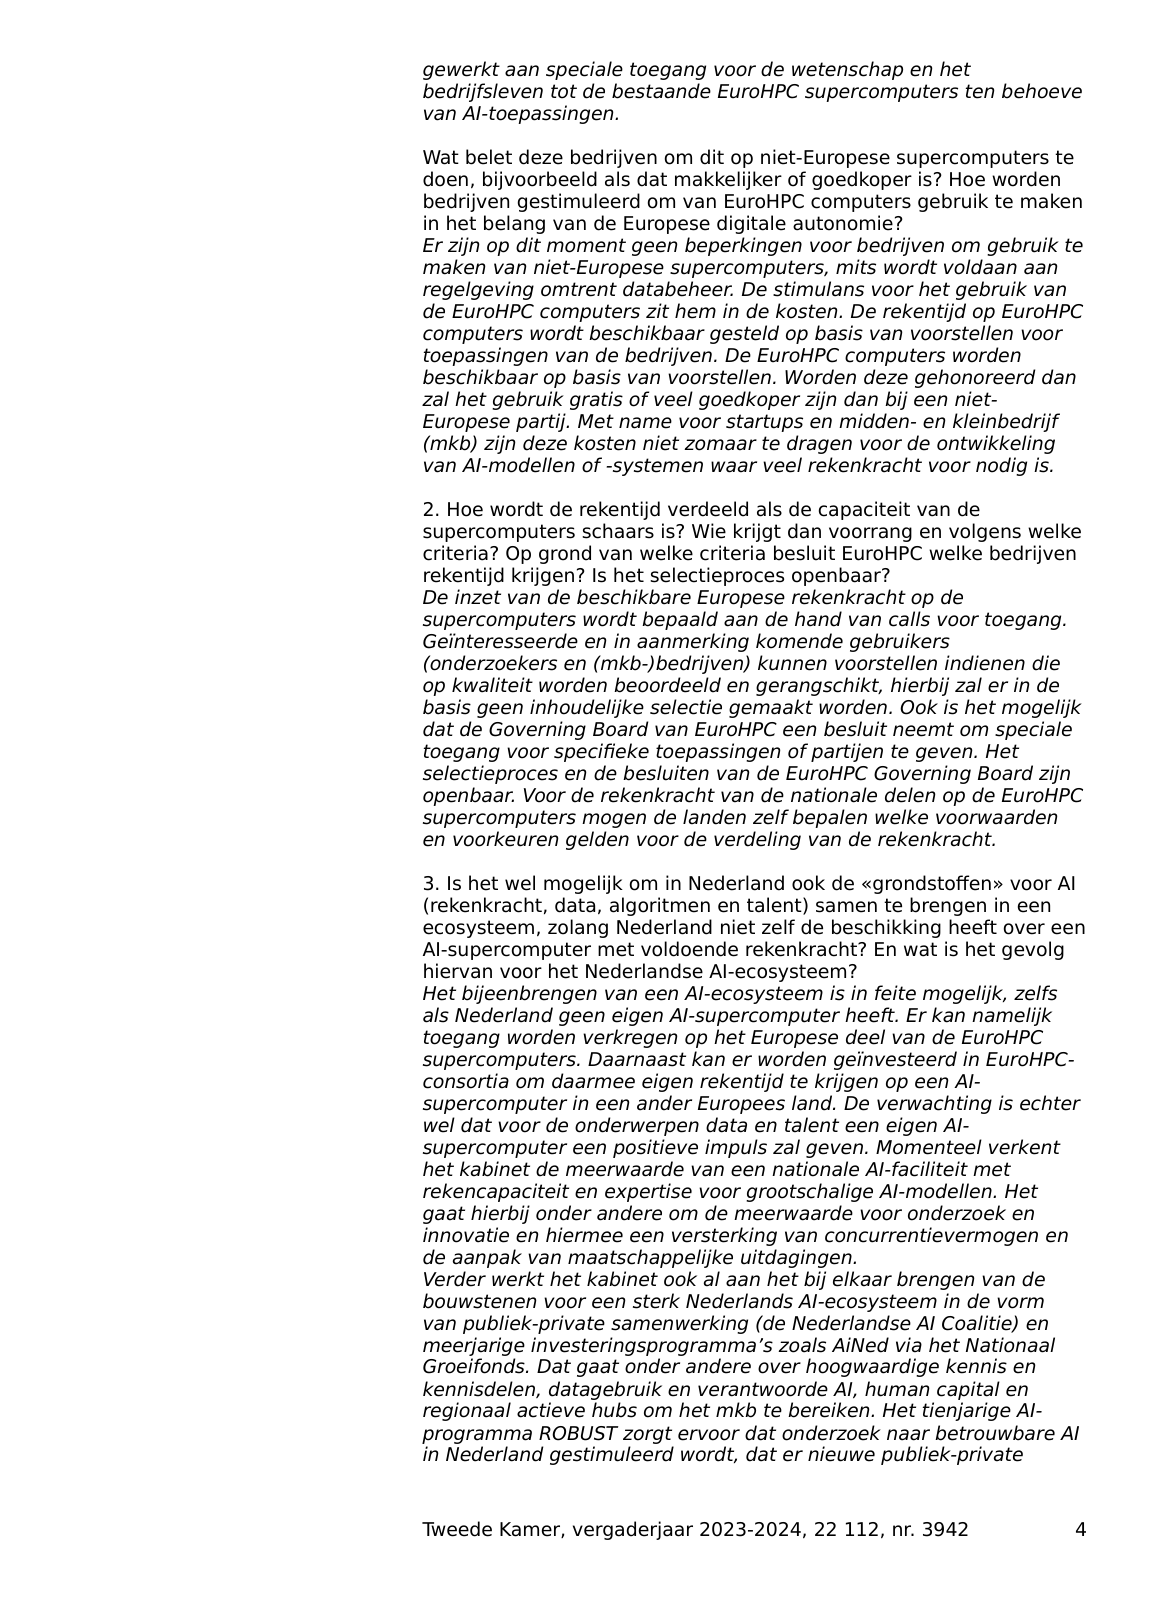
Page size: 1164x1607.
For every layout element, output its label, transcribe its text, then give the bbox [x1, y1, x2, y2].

text Wat belet deze bedrijven om dit op niet-Europese supercomputers te doen, bijvoorbeeld als dat makkelijker of goedkoper is? Hoe worden bedrijven gestimuleerd om van EuroHPC computers gebruik te maken in het belang van de Europese digitale autonomie? [422, 147, 1087, 235]
text 2. Hoe wordt de rekentijd verdeeld als de capaciteit van de supercomputers schaars is? Wie krijgt dan voorrang en volgens welke criteria? Op grond van welke criteria besluit EuroHPC welke bedrijven rekentijd krijgen? Is het selectieproces openbaar? [422, 499, 1087, 587]
text gewerkt aan speciale toegang voor de wetenschap en het bedrijfsleven tot de bestaande EuroHPC supercomputers ten behoeve van AI-toepassingen. [422, 59, 1087, 125]
text Verder werkt het kabinet ook al aan het bij elkaar brengen van de bouwstenen voor een sterk Nederlands AI-ecosysteem in de vorm van publiek-private samenwerking (de Nederlandse AI Coalitie) en meerjarige investeringsprogramma’s zoals AiNed via het Nationaal Groeifonds. Dat gaat onder andere over hoogwaardige kennis en kennisdelen, datagebruik en verantwoorde AI, human capital en regionaal actieve hubs om het mkb te bereiken. Het tienjarige AI-programma ROBUST zorgt ervoor dat onderzoek naar betrouwbare AI in Nederland gestimuleerd wordt, dat er nieuwe publiek-private [422, 1268, 1087, 1466]
text De inzet van de beschikbare Europese rekenkracht op de supercomputers wordt bepaald aan de hand van calls voor toegang. Geïnteresseerde en in aanmerking komende gebruikers (onderzoekers en (mkb-)bedrijven) kunnen voorstellen indienen die op kwaliteit worden beoordeeld en gerangschikt, hierbij zal er in de basis geen inhoudelijke selectie gemaakt worden. Ook is het mogelijk dat de Governing Board van EuroHPC een besluit neemt om speciale toegang voor specifieke toepassingen of partijen te geven. Het selectieproces en de besluiten van de EuroHPC Governing Board zijn openbaar. Voor de rekenkracht van de nationale delen op de EuroHPC supercomputers mogen de landen zelf bepalen welke voorwaarden en voorkeuren gelden voor de verdeling van de rekenkracht. [422, 587, 1087, 851]
text Het bijeenbrengen van een AI-ecosysteem is in feite mogelijk, zelfs als Nederland geen eigen AI-supercomputer heeft. Er kan namelijk toegang worden verkregen op het Europese deel van de EuroHPC supercomputers. Daarnaast kan er worden geïnvesteerd in EuroHPC-consortia om daarmee eigen rekentijd te krijgen op een AI-supercomputer in een ander Europees land. De verwachting is echter wel dat voor de onderwerpen data en talent een eigen AI-supercomputer een positieve impuls zal geven. Momenteel verkent het kabinet de meerwaarde van een nationale AI-faciliteit met rekencapaciteit en expertise voor grootschalige AI-modellen. Het gaat hierbij onder andere om de meerwaarde voor onderzoek en innovatie en hiermee een versterking van concurrentievermogen en de aanpak van maatschappelijke uitdagingen. [422, 983, 1087, 1268]
text 3. Is het wel mogelijk om in Nederland ook de «grondstoffen» voor AI (rekenkracht, data, algoritmen en talent) samen te brengen in een ecosysteem, zolang Nederland niet zelf de beschikking heeft over een AI-supercomputer met voldoende rekenkracht? En wat is het gevolg hiervan voor het Nederlandse AI-ecosysteem? [422, 873, 1087, 983]
text Er zijn op dit moment geen beperkingen voor bedrijven om gebruik te maken van niet-Europese supercomputers, mits wordt voldaan aan regelgeving omtrent databeheer. De stimulans voor het gebruik van de EuroHPC computers zit hem in de kosten. De rekentijd op EuroHPC computers wordt beschikbaar gesteld op basis van voorstellen voor toepassingen van de bedrijven. De EuroHPC computers worden beschikbaar op basis van voorstellen. Worden deze gehonoreerd dan zal het gebruik gratis of veel goedkoper zijn dan bij een niet-Europese partij. Met name voor startups en midden- en kleinbedrijf (mkb) zijn deze kosten niet zomaar te dragen voor de ontwikkeling van AI-modellen of -systemen waar veel rekenkracht voor nodig is. [422, 235, 1087, 477]
